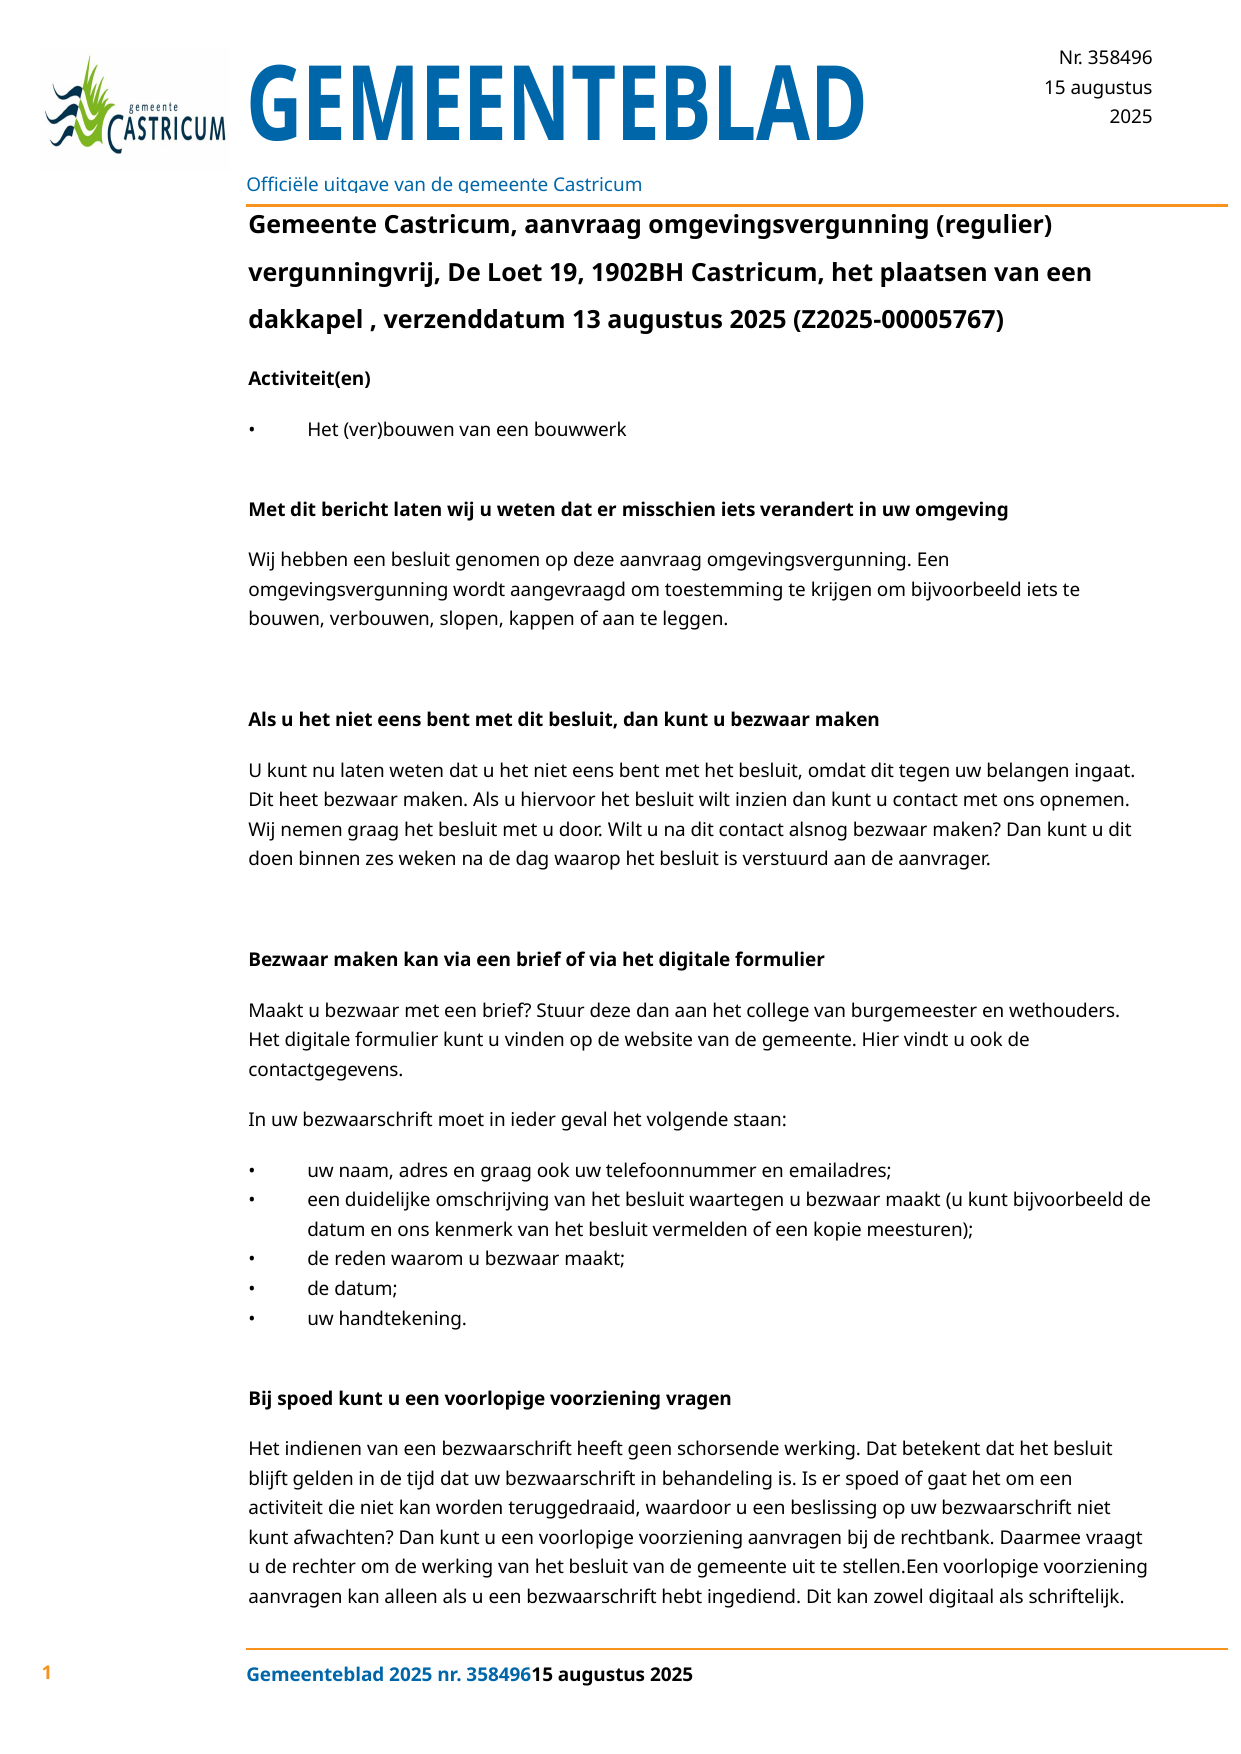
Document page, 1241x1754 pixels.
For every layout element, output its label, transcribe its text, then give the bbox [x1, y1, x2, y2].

text Wij hebben een besluit genomen op deze aanvraag omgevingsvergunning. Een omgevingsvergunning wordt aangevraagd om toestemming te krijgen om bijvoorbeeld iets te bouwen, verbouwen, slopen, kappen of aan te leggen. [248, 546, 1152, 631]
list uw naam, adres en graag ook uw telefoonnummer en emailadres; [248, 1157, 1152, 1182]
picture [41, 47, 231, 172]
text Met dit bericht laten wij u weten dat er misschien iets verandert in uw omgeving [248, 496, 1152, 522]
text In uw bezwaarschrift moet in ieder geval het volgende staan: [248, 1106, 1152, 1132]
text Gemeente Castricum, aanvraag omgevingsvergunning (regulier) vergunningvrij, De Loet 19, 1902BH Castricum, het plaatsen van een dakkapel , verzenddatum 13 augustus 2025 (Z2025-00005767) [248, 207, 1152, 336]
text Als u het niet eens bent met dit besluit, dan kunt u bezwaar maken [248, 706, 1152, 732]
text Bij spoed kunt u een voorlopige voorziening vragen [248, 1385, 1152, 1410]
list een duidelijke omschrijving van het besluit waartegen u bezwaar maakt (u kunt bijvoorbeeld de datum en ons kenmerk van het besluit vermelden of een kopie meesturen); [248, 1186, 1152, 1242]
list de datum; [248, 1275, 1152, 1301]
text Activiteit(en) [248, 366, 1152, 391]
list uw handtekening. [248, 1305, 1152, 1330]
text U kunt nu laten weten dat u het niet eens bent met het besluit, omdat dit tegen uw belangen ingaat. Dit heet bezwaar maken. Als u hiervoor het besluit wilt inzien dan kunt u contact met ons opnemen. Wij nemen graag het besluit met u door. Wilt u na dit contact alsnog bezwaar maken? Dan kunt u dit doen binnen zes weken na de dag waarop het besluit is verstuurd aan de aanvrager. [248, 757, 1152, 871]
list Het (ver)bouwen van een bouwwerk [248, 416, 1152, 442]
text Het indienen van een bezwaarschrift heeft geen schorsende werking. Dat betekent dat het besluit blijft gelden in de tijd dat uw bezwaarschrift in behandeling is. Is er spoed of gaat het om een activiteit die niet kan worden teruggedraaid, waardoor u een beslissing op uw bezwaarschrift niet kunt afwachten? Dan kunt u een voorlopige voorziening aanvragen bij de rechtbank. Daarmee vraagt u de rechter om de werking van het besluit van de gemeente uit te stellen.Een voorlopige voorziening aanvragen kan alleen als u een bezwaarschrift hebt ingediend. Dit kan zowel digitaal als schriftelijk. [248, 1435, 1152, 1609]
list de reden waarom u bezwaar maakt; [248, 1246, 1152, 1271]
text Bezwaar maken kan via een brief of via het digitale formulier [248, 946, 1152, 972]
text Maakt u bezwaar met een brief? Stuur deze dan aan het college van burgemeester en wethouders. Het digitale formulier kunt u vinden op de website van de gemeente. Hier vindt u ook de contactgegevens. [248, 997, 1152, 1082]
